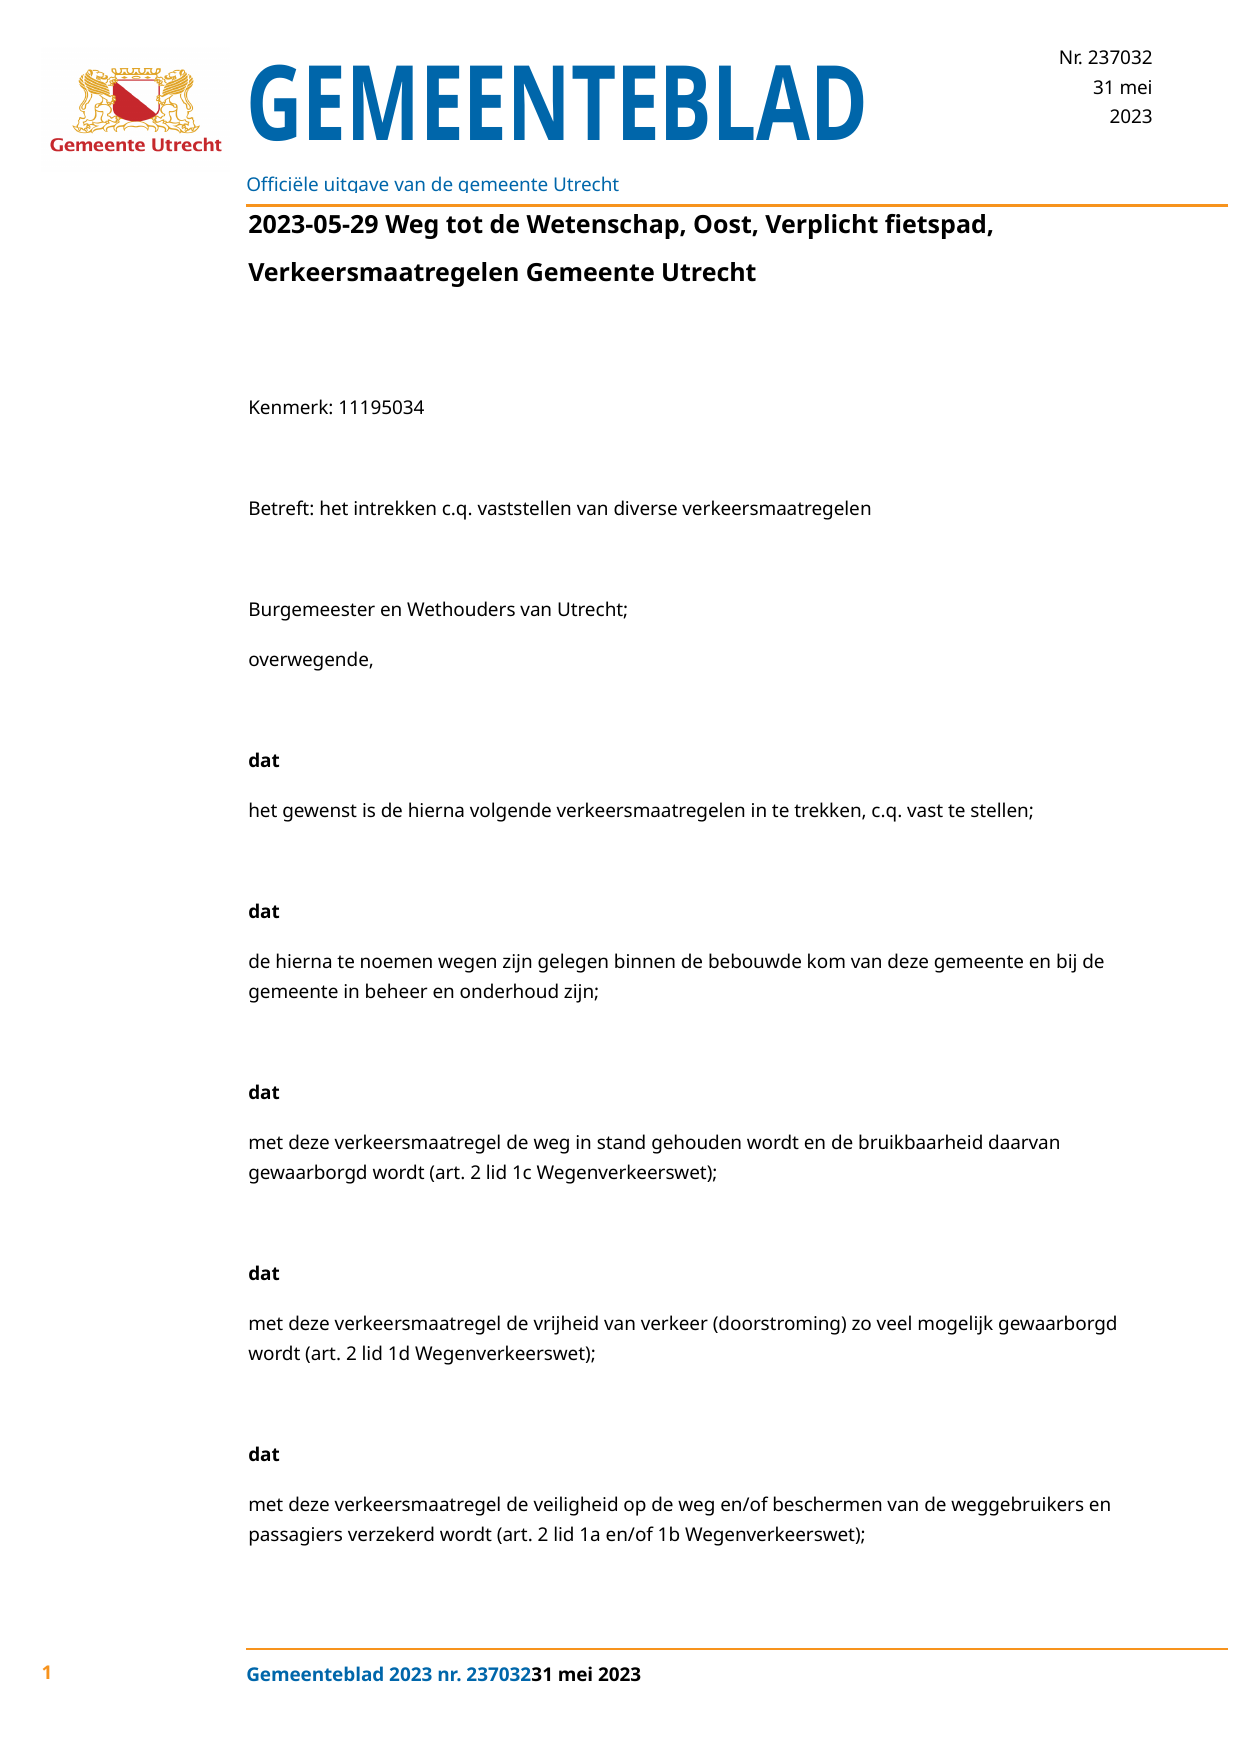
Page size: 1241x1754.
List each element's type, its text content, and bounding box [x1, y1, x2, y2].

text met deze verkeersmaatregel de vrijheid van verkeer (doorstroming) zo veel mogelijk gewaarborgd wordt (art. 2 lid 1d Wegenverkeerswet); [248, 1310, 1152, 1366]
text dat [248, 1079, 1152, 1105]
text Kenmerk: 11195034 [248, 394, 1152, 420]
text Betreft: het intrekken c.q. vaststellen van diverse verkeersmaatregelen [248, 495, 1152, 521]
text met deze verkeersmaatregel de weg in stand gehouden wordt en de bruikbaarheid daarvan gewaarborgd wordt (art. 2 lid 1c Wegenverkeerswet); [248, 1129, 1152, 1185]
text 2023-05-29 Weg tot de Wetenschap, Oost, Verplicht fietspad, Verkeersmaatregelen Gemeente Utrecht [248, 207, 1152, 288]
text dat [248, 747, 1152, 773]
text de hierna te noemen wegen zijn gelegen binnen de bebouwde kom van deze gemeente en bij de gemeente in beheer en onderhoud zijn; [248, 949, 1152, 1004]
picture [41, 47, 231, 172]
text het gewenst is de hierna volgende verkeersmaatregelen in te trekken, c.q. vast te stellen; [248, 797, 1152, 823]
text Burgemeester en Wethouders van Utrecht; [248, 596, 1152, 621]
text dat [248, 1260, 1152, 1286]
text dat [248, 1441, 1152, 1466]
text met deze verkeersmaatregel de veiligheid op de weg en/of beschermen van de weggebruikers en passagiers verzekerd wordt (art. 2 lid 1a en/of 1b Wegenverkeerswet); [248, 1491, 1152, 1546]
text dat [248, 898, 1152, 924]
text overwegende, [248, 646, 1152, 672]
